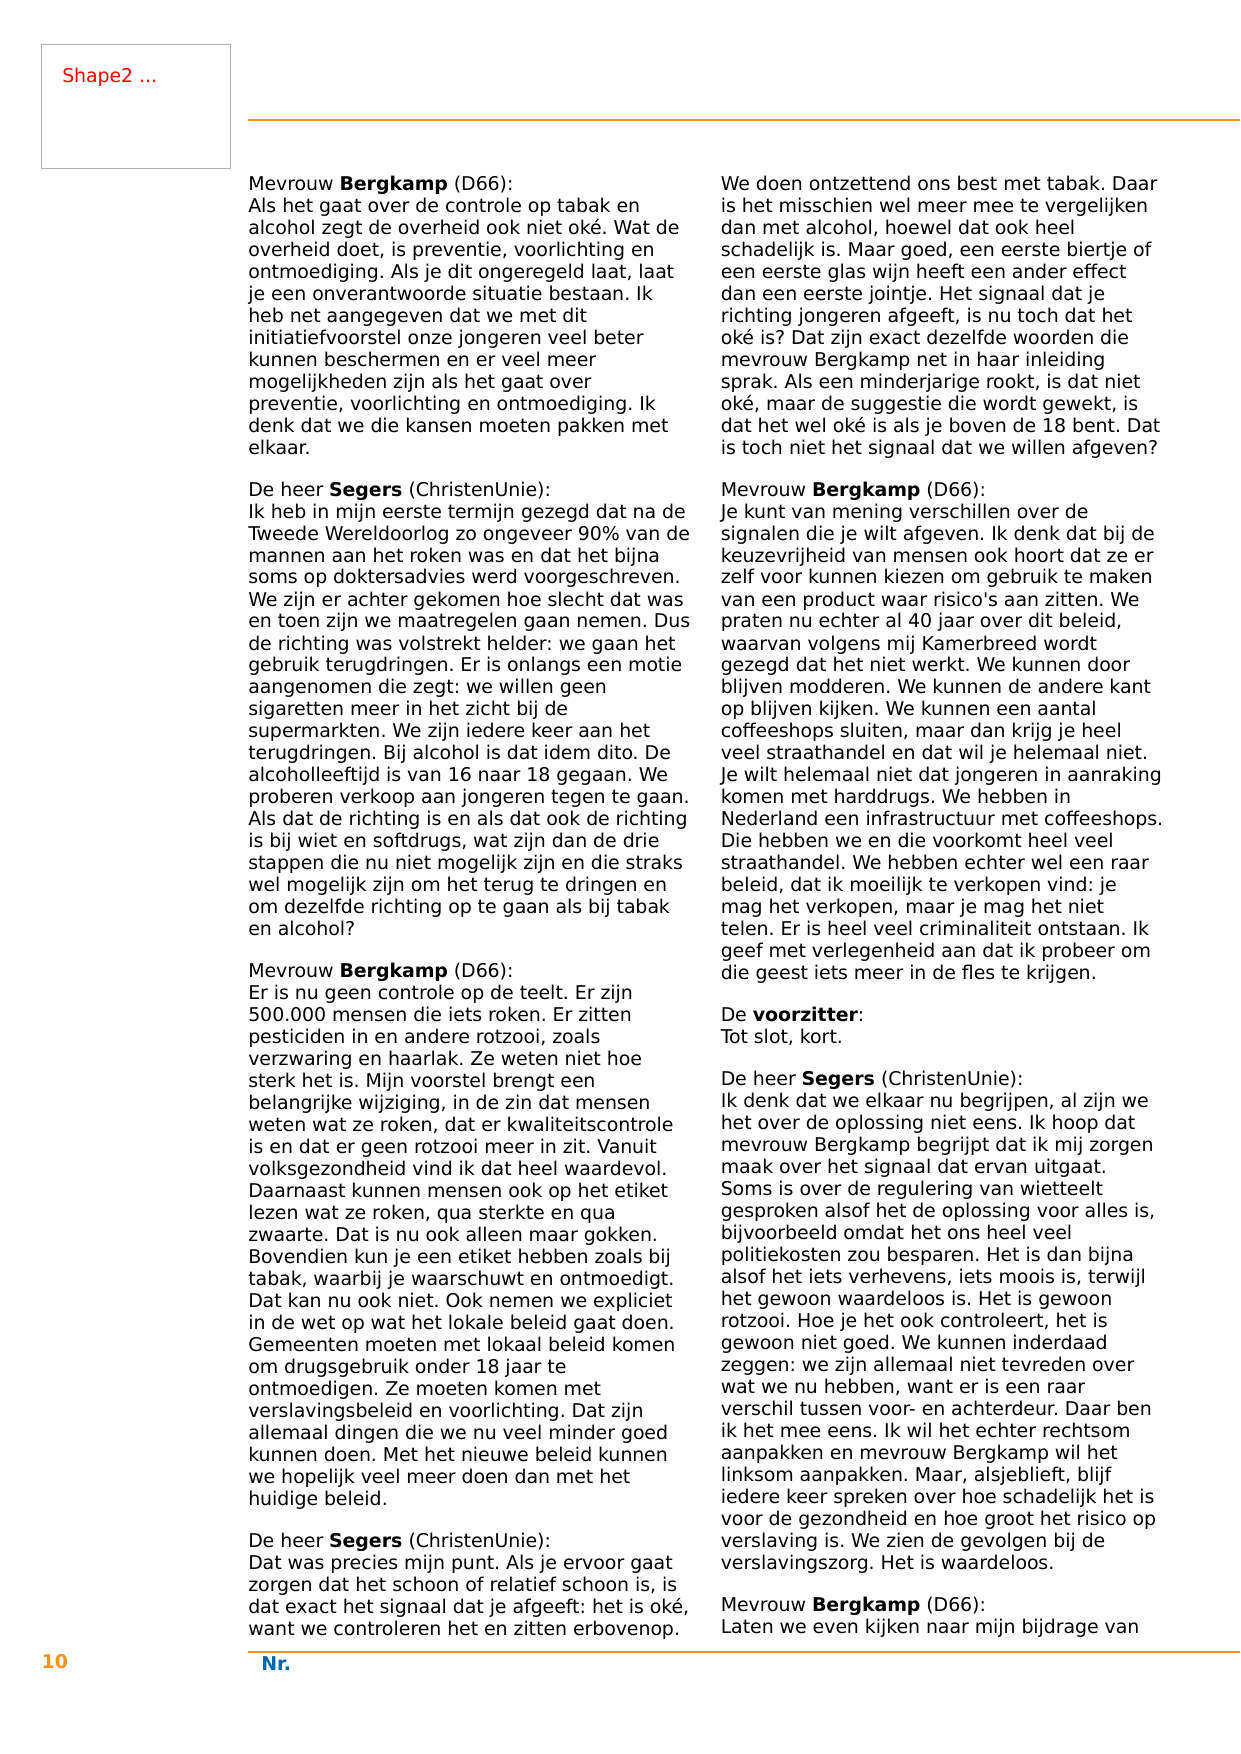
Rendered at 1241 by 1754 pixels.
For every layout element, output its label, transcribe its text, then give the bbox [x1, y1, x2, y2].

text Mevrouw Bergkamp (D66): [721, 1593, 1163, 1616]
text Laten we even kijken naar mijn bijdrage van [721, 1616, 1163, 1637]
text De voorzitter: [721, 1004, 1163, 1026]
text Er is nu geen controle op de teelt. Er zijn 500.000 mensen die iets roken. Er zitten pesticiden in en andere rotzooi, zoals verzwaring en haarlak. Ze weten niet hoe sterk het is. Mijn voorstel brengt een belangrijke wijziging, in de zin dat mensen weten wat ze roken, dat er kwaliteitscontrole is en dat er geen rotzooi meer in zit. Vanuit volksgezondheid vind ik dat heel waardevol. Daarnaast kunnen mensen ook op het etiket lezen wat ze roken, qua sterkte en qua zwaarte. Dat is nu ook alleen maar gokken. Bovendien kun je een etiket hebben zoals bij tabak, waarbij je waarschuwt en ontmoedigt. Dat kan nu ook niet. Ook nemen we expliciet in de wet op wat het lokale beleid gaat doen. Gemeenten moeten met lokaal beleid komen om drugsgebruik onder 18 jaar te ontmoedigen. Ze moeten komen met verslavingsbeleid en voorlichting. Dat zijn allemaal dingen die we nu veel minder goed kunnen doen. Met het nieuwe beleid kunnen we hopelijk veel meer doen dan met het huidige beleid. [248, 982, 691, 1509]
text Ik denk dat we elkaar nu begrijpen, al zijn we het over de oplossing niet eens. Ik hoop dat mevrouw Bergkamp begrijpt dat ik mij zorgen maak over het signaal dat ervan uitgaat. Soms is over de regulering van wietteelt gesproken alsof het de oplossing voor alles is, bijvoorbeeld omdat het ons heel veel politiekosten zou besparen. Het is dan bijna alsof het iets verhevens, iets moois is, terwijl het gewoon waardeloos is. Het is gewoon rotzooi. Hoe je het ook controleert, het is gewoon niet goed. We kunnen inderdaad zeggen: we zijn allemaal niet tevreden over wat we nu hebben, want er is een raar verschil tussen voor- en achterdeur. Daar ben ik het mee eens. Ik wil het echter rechtsom aanpakken en mevrouw Bergkamp wil het linksom aanpakken. Maar, alsjeblieft, blijf iedere keer spreken over hoe schadelijk het is voor de gezondheid en hoe groot het risico op verslaving is. We zien de gevolgen bij de verslavingszorg. Het is waardeloos. [721, 1090, 1163, 1573]
text Mevrouw Bergkamp (D66): [248, 960, 691, 982]
text Dat was precies mijn punt. Als je ervoor gaat zorgen dat het schoon of relatief schoon is, is dat exact het signaal dat je afgeeft: het is oké, want we controleren het en zitten erbovenop. [248, 1552, 691, 1639]
text De heer Segers (ChristenUnie): [248, 478, 691, 501]
text De heer Segers (ChristenUnie): [721, 1068, 1163, 1090]
text Je kunt van mening verschillen over de signalen die je wilt afgeven. Ik denk dat bij de keuzevrijheid van mensen ook hoort dat ze er zelf voor kunnen kiezen om gebruik te maken van een product waar risico's aan zitten. We praten nu echter al 40 jaar over dit beleid, waarvan volgens mij Kamerbreed wordt gezegd dat het niet werkt. We kunnen door blijven modderen. We kunnen de andere kant op blijven kijken. We kunnen een aantal coffeeshops sluiten, maar dan krijg je heel veel straathandel en dat wil je helemaal niet. Je wilt helemaal niet dat jongeren in aanraking komen met harddrugs. We hebben in Nederland een infrastructuur met coffeeshops. Die hebben we en die voorkomt heel veel straathandel. We hebben echter wel een raar beleid, dat ik moeilijk te verkopen vind: je mag het verkopen, maar je mag het niet telen. Er is heel veel criminaliteit ontstaan. Ik geef met verlegenheid aan dat ik probeer om die geest iets meer in de fles te krijgen. [721, 501, 1163, 984]
text We doen ontzettend ons best met tabak. Daar is het misschien wel meer mee te vergelijken dan met alcohol, hoewel dat ook heel schadelijk is. Maar goed, een eerste biertje of een eerste glas wijn heeft een ander effect dan een eerste jointje. Het signaal dat je richting jongeren afgeeft, is nu toch dat het oké is? Dat zijn exact dezelfde woorden die mevrouw Bergkamp net in haar inleiding sprak. Als een minderjarige rookt, is dat niet oké, maar de suggestie die wordt gewekt, is dat het wel oké is als je boven de 18 bent. Dat is toch niet het signaal dat we willen afgeven? [721, 173, 1163, 458]
text Ik heb in mijn eerste termijn gezegd dat na de Tweede Wereldoorlog zo ongeveer 90% van de mannen aan het roken was en dat het bijna soms op doktersadvies werd voorgeschreven. We zijn er achter gekomen hoe slecht dat was en toen zijn we maatregelen gaan nemen. Dus de richting was volstrekt helder: we gaan het gebruik terugdringen. Er is onlangs een motie aangenomen die zegt: we willen geen sigaretten meer in het zicht bij de supermarkten. We zijn iedere keer aan het terugdringen. Bij alcohol is dat idem dito. De alcoholleeftijd is van 16 naar 18 gegaan. We proberen verkoop aan jongeren tegen te gaan. Als dat de richting is en als dat ook de richting is bij wiet en softdrugs, wat zijn dan de drie stappen die nu niet mogelijk zijn en die straks wel mogelijk zijn om het terug te dringen en om dezelfde richting op te gaan als bij tabak en alcohol? [248, 501, 691, 940]
text Als het gaat over de controle op tabak en alcohol zegt de overheid ook niet oké. Wat de overheid doet, is preventie, voorlichting en ontmoediging. Als je dit ongeregeld laat, laat je een onverantwoorde situatie bestaan. Ik heb net aangegeven dat we met dit initiatiefvoorstel onze jongeren veel beter kunnen beschermen en er veel meer mogelijkheden zijn als het gaat over preventie, voorlichting en ontmoediging. Ik denk dat we die kansen moeten pakken met elkaar. [248, 195, 691, 458]
text De heer Segers (ChristenUnie): [248, 1529, 691, 1552]
text Mevrouw Bergkamp (D66): [248, 173, 691, 195]
text Mevrouw Bergkamp (D66): [721, 478, 1163, 501]
text Tot slot, kort. [721, 1026, 1163, 1048]
